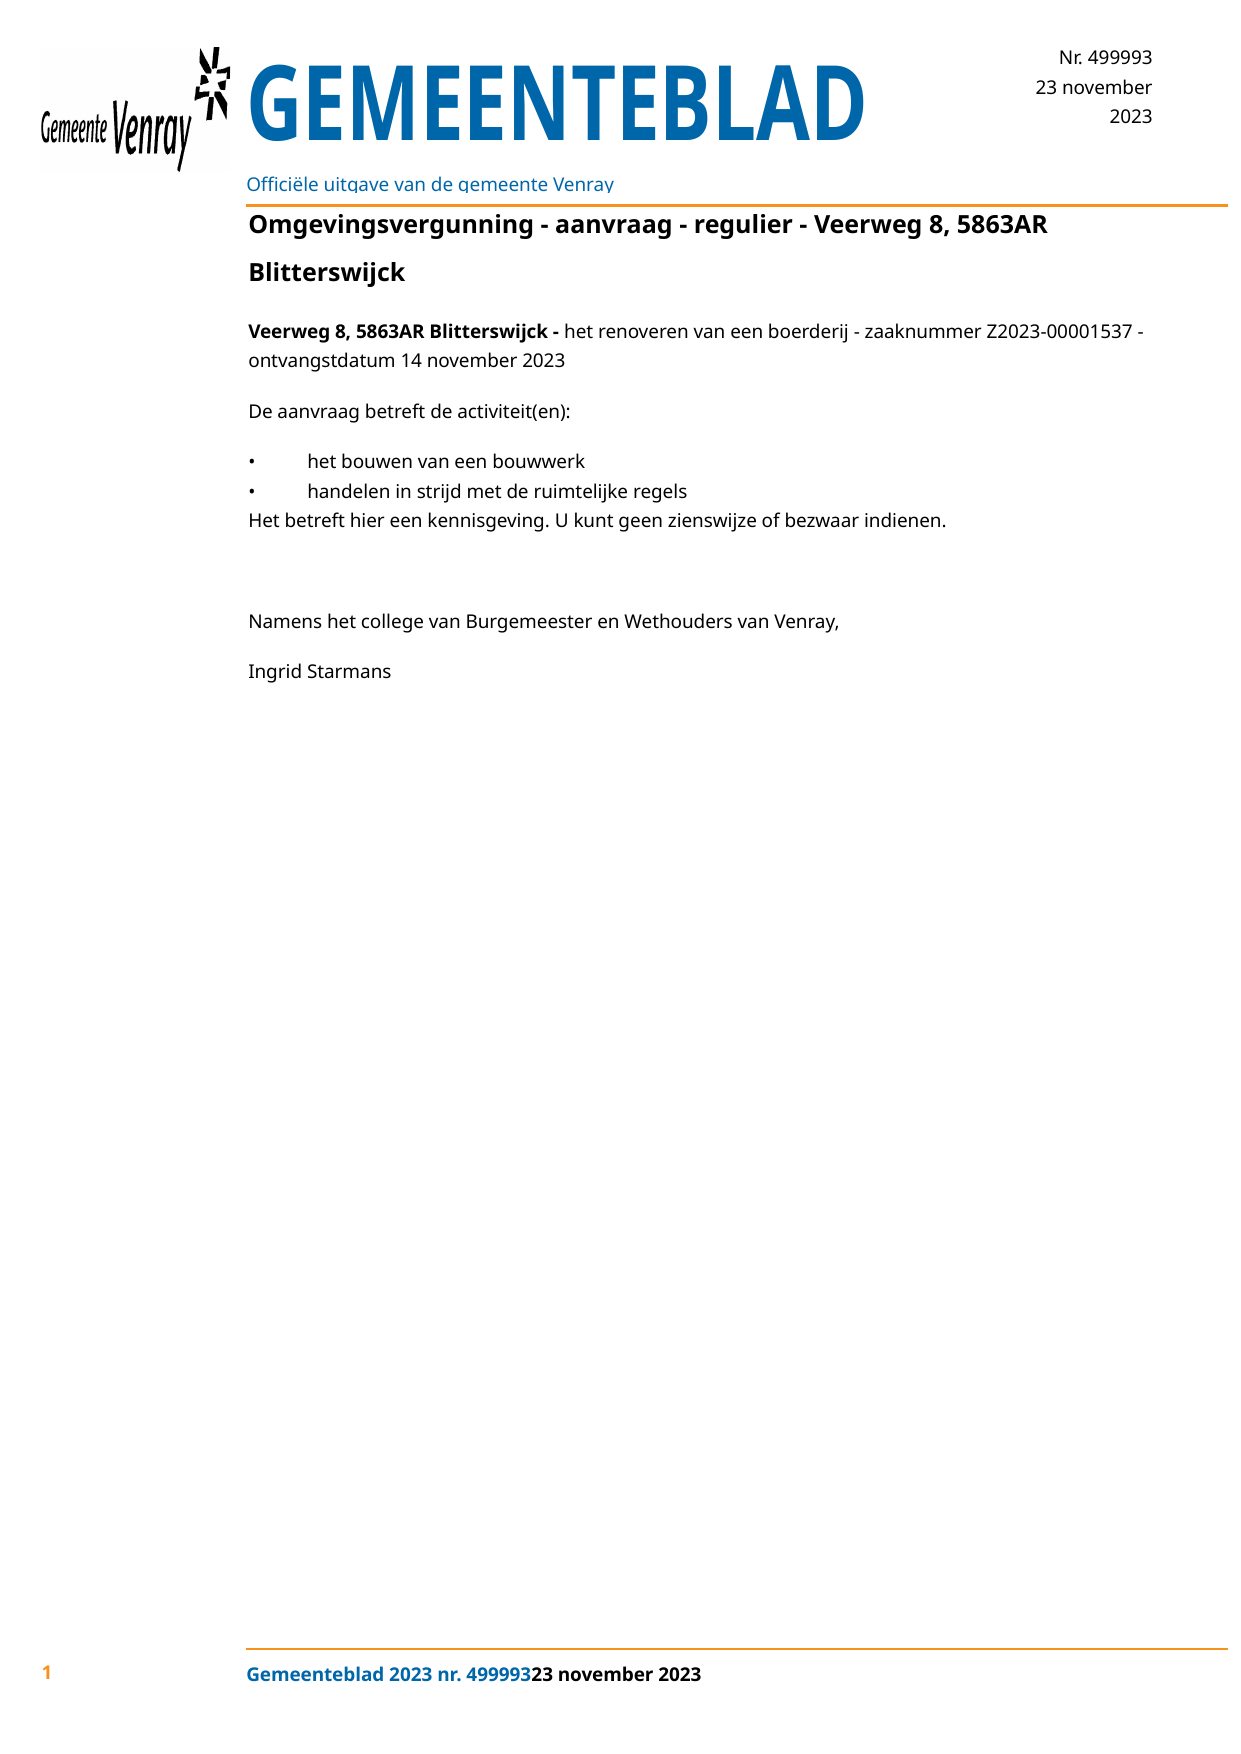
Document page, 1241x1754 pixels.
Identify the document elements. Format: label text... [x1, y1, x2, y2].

text Namens het college van Burgemeester en Wethouders van Venray, [248, 608, 1152, 634]
text Het betreft hier een kennisgeving. U kunt geen zienswijze of bezwaar indienen. [248, 507, 1152, 533]
text Veerweg 8, 5863AR Blitterswijck - het renoveren van een boerderij - zaaknummer Z2023-00001537 - ontvangstdatum 14 november 2023 [248, 318, 1152, 373]
text De aanvraag betreft de activiteit(en): [248, 398, 1152, 424]
text Omgevingsvergunning - aanvraag - regulier - Veerweg 8, 5863AR Blitterswijck [248, 207, 1152, 288]
text Ingrid Starmans [248, 659, 1152, 684]
list handelen in strijd met de ruimtelijke regels [248, 478, 1152, 504]
list het bouwen van een bouwwerk [248, 448, 1152, 474]
picture [41, 47, 231, 172]
